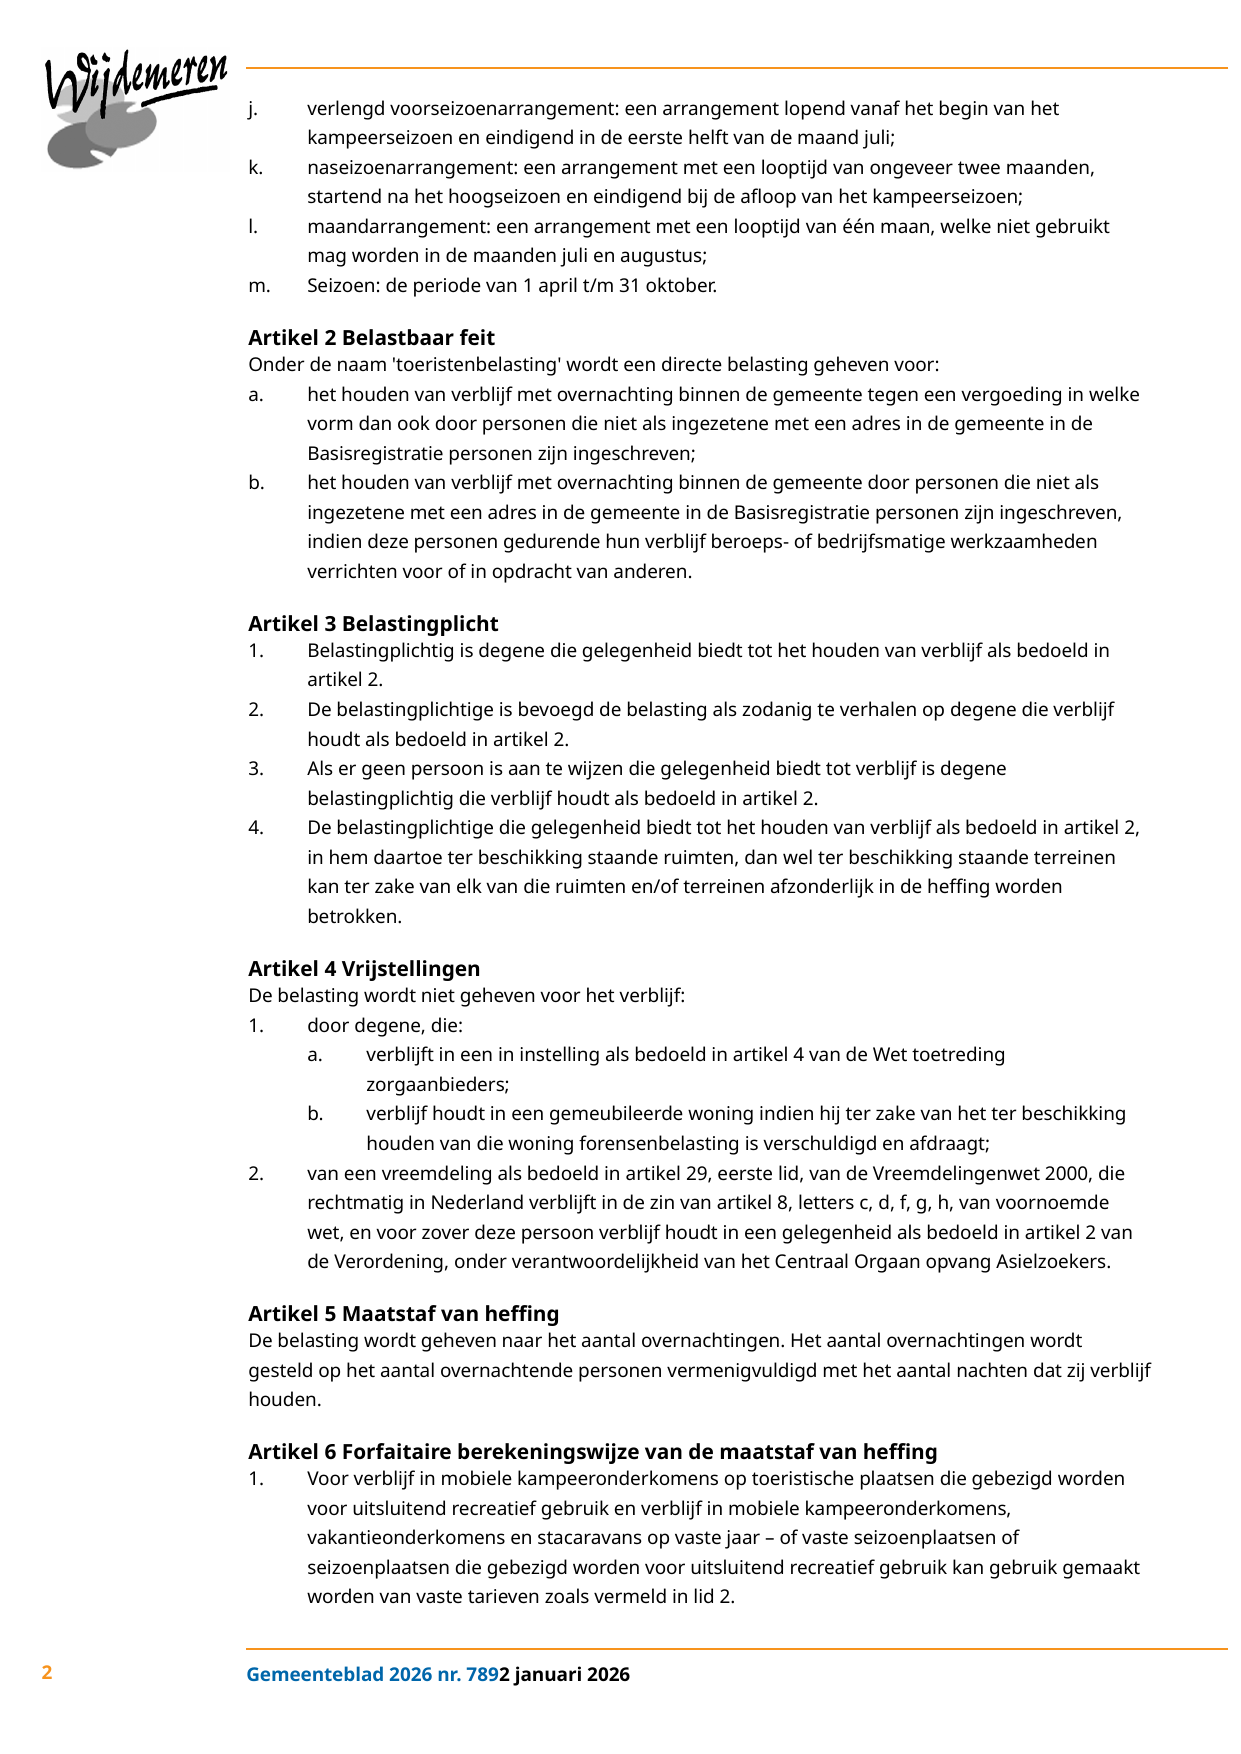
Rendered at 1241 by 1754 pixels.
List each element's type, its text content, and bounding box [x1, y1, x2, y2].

list van een vreemdeling als bedoeld in artikel 29, eerste lid, van de Vreemdelingenwet 2000, die rechtmatig in Nederland verblijft in de zin van artikel 8, letters c, d, f, g, h, van voornoemde wet, en voor zover deze persoon verblijf houdt in een gelegenheid als bedoeld in artikel 2 van de Verordening, onder verantwoordelijkheid van het Centraal Orgaan opvang Asielzoekers. [248, 1160, 1152, 1274]
list Voor verblijf in mobiele kampeeronderkomens op toeristische plaatsen die gebezigd worden voor uitsluitend recreatief gebruik en verblijf in mobiele kampeeronderkomens, vakantieonderkomens en stacaravans op vaste jaar – of vaste seizoenplaatsen of seizoenplaatsen die gebezigd worden voor uitsluitend recreatief gebruik kan gebruik gemaakt worden van vaste tarieven zoals vermeld in lid 2. [248, 1465, 1152, 1609]
list naseizoenarrangement: een arrangement met een looptijd van ongeveer twee maanden, startend na het hoogseizoen en eindigend bij de afloop van het kampeerseizoen; [248, 154, 1152, 209]
list maandarrangement: een arrangement met een looptijd van één maan, welke niet gebruikt mag worden in de maanden juli en augustus; [248, 213, 1152, 268]
list het houden van verblijf met overnachting binnen de gemeente door personen die niet als ingezetene met een adres in de gemeente in de Basisregistratie personen zijn ingeschreven, indien deze personen gedurende hun verblijf beroeps- of bedrijfsmatige werkzaamheden verrichten voor of in opdracht van anderen. [248, 469, 1152, 584]
list door degene, die: [248, 1012, 1152, 1037]
list De belastingplichtige die gelegenheid biedt tot het houden van verblijf als bedoeld in artikel 2, in hem daartoe ter beschikking staande ruimten, dan wel ter beschikking staande terreinen kan ter zake van elk van die ruimten en/of terreinen afzonderlijk in de heffing worden betrokken. [248, 814, 1152, 929]
text De belasting wordt niet geheven voor het verblijf: [248, 982, 1152, 1008]
list het houden van verblijf met overnachting binnen de gemeente tegen een vergoeding in welke vorm dan ook door personen die niet als ingezetene met een adres in de gemeente in de Basisregistratie personen zijn ingeschreven; [248, 381, 1152, 466]
picture [41, 47, 231, 172]
list Seizoen: de periode van 1 april t/m 31 oktober. [248, 272, 1152, 298]
text Artikel 2 Belastbaar feit [248, 323, 1152, 351]
text Artikel 5 Maatstaf van heffing [248, 1299, 1152, 1327]
text Artikel 6 Forfaitaire berekeningswijze van de maatstaf van heffing [248, 1437, 1152, 1465]
text Onder de naam 'toeristenbelasting' wordt een directe belasting geheven voor: [248, 351, 1152, 377]
text De belasting wordt geheven naar het aantal overnachtingen. Het aantal overnachtingen wordt gesteld op het aantal overnachtende personen vermenigvuldigd met het aantal nachten dat zij verblijf houden. [248, 1327, 1152, 1412]
list verlengd voorseizoenarrangement: een arrangement lopend vanaf het begin van het kampeerseizoen en eindigend in de eerste helft van de maand juli; [248, 95, 1152, 150]
list Als er geen persoon is aan te wijzen die gelegenheid biedt tot verblijf is degene belastingplichtig die verblijf houdt als bedoeld in artikel 2. [248, 755, 1152, 811]
text Artikel 3 Belastingplicht [248, 609, 1152, 637]
list verblijf houdt in een gemeubileerde woning indien hij ter zake van het ter beschikking houden van die woning forensenbelasting is verschuldigd en afdraagt; [307, 1101, 1152, 1156]
list verblijft in een in instelling als bedoeld in artikel 4 van de Wet toetreding zorgaanbieders; [307, 1041, 1152, 1097]
list De belastingplichtige is bevoegd de belasting als zodanig te verhalen op degene die verblijf houdt als bedoeld in artikel 2. [248, 696, 1152, 752]
text Artikel 4 Vrijstellingen [248, 954, 1152, 982]
list Belastingplichtig is degene die gelegenheid biedt tot het houden van verblijf als bedoeld in artikel 2. [248, 637, 1152, 692]
